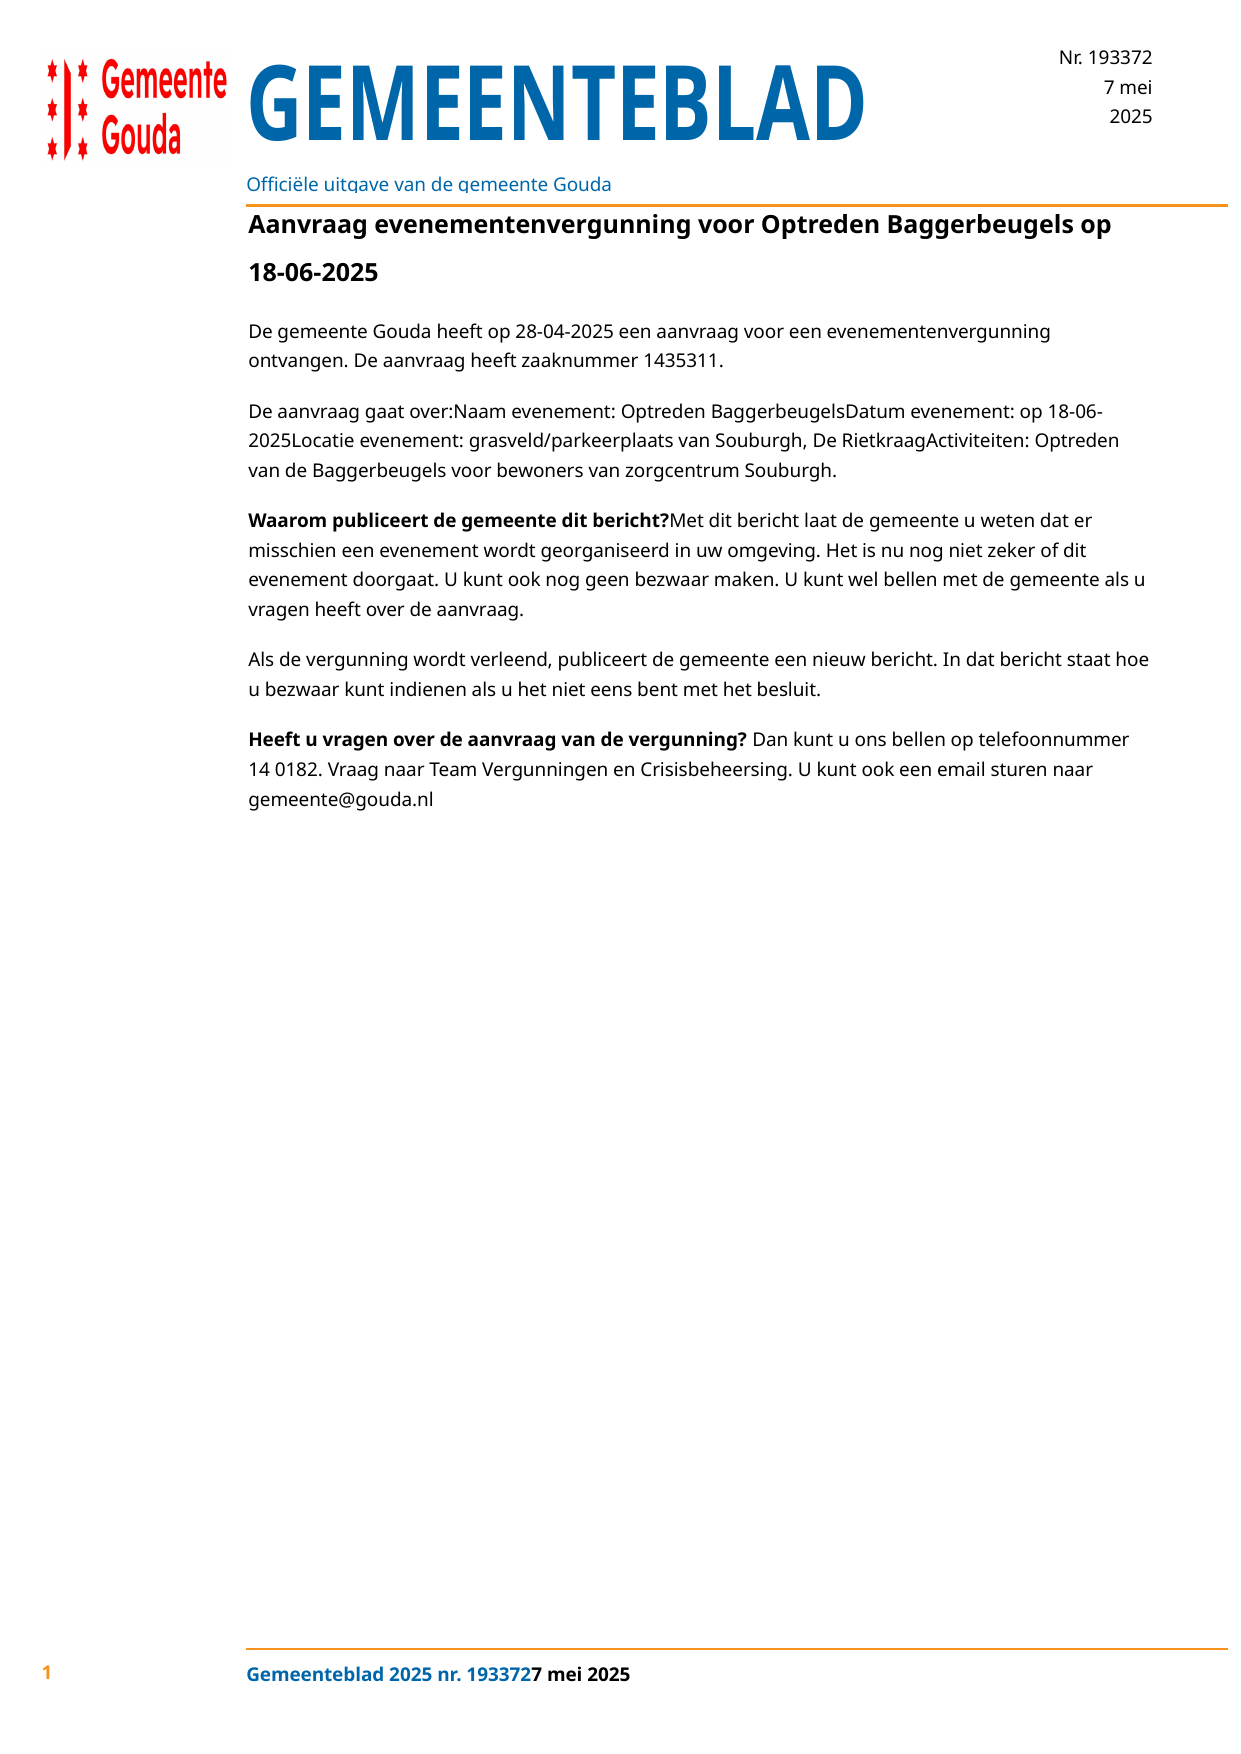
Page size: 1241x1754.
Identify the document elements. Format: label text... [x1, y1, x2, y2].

text De gemeente Gouda heeft op 28-04-2025 een aanvraag voor een evenementenvergunning ontvangen. De aanvraag heeft zaaknummer 1435311. [248, 318, 1152, 373]
text Als de vergunning wordt verleend, publiceert de gemeente een nieuw bericht. In dat bericht staat hoe u bezwaar kunt indienen als u het niet eens bent met het besluit. [248, 647, 1152, 702]
text Aanvraag evenementenvergunning voor Optreden Baggerbeugels op 18-06-2025 [248, 207, 1152, 288]
picture [41, 47, 231, 172]
text Heeft u vragen over de aanvraag van de vergunning? Dan kunt u ons bellen op telefoonnummer 14 0182. Vraag naar Team Vergunningen en Crisisbeheersing. U kunt ook een email sturen naar gemeente@gouda.nl [248, 727, 1152, 812]
text Waarom publiceert de gemeente dit bericht?Met dit bericht laat de gemeente u weten dat er misschien een evenement wordt georganiseerd in uw omgeving. Het is nu nog niet zeker of dit evenement doorgaat. U kunt ook nog geen bezwaar maken. U kunt wel bellen met de gemeente als u vragen heeft over de aanvraag. [248, 507, 1152, 622]
text De aanvraag gaat over:Naam evenement: Optreden BaggerbeugelsDatum evenement: op 18-06-2025Locatie evenement: grasveld/parkeerplaats van Souburgh, De RietkraagActiviteiten: Optreden van de Baggerbeugels voor bewoners van zorgcentrum Souburgh. [248, 398, 1152, 483]
